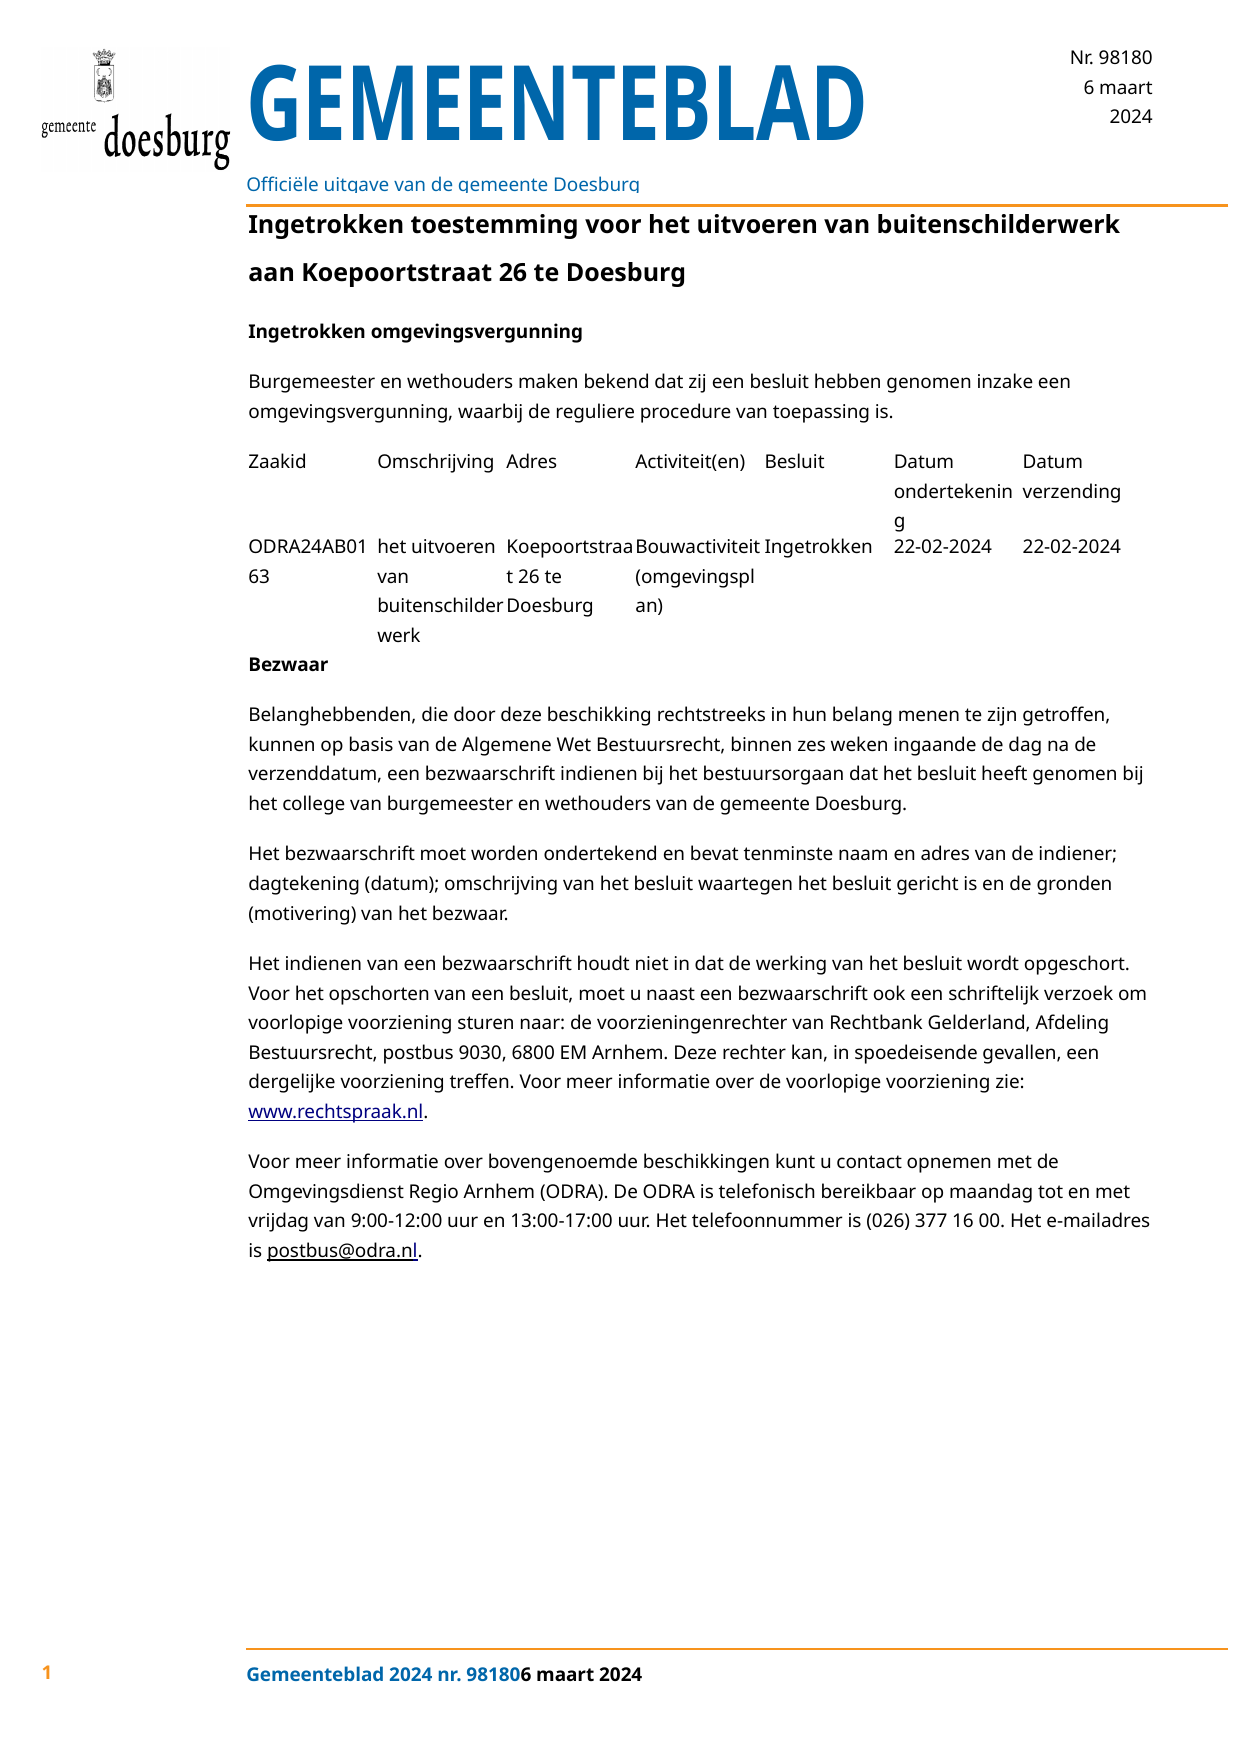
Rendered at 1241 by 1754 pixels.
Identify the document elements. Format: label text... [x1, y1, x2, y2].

text Het bezwaarschrift moet worden ondertekend en bevat tenminste naam en adres van de indiener; dagtekening (datum); omschrijving van het besluit waartegen het besluit gericht is en de gronden (motivering) van het bezwaar. [248, 841, 1152, 926]
table_cell ODRA24AB0163 [248, 533, 377, 648]
text Voor meer informatie over bovengenoemde beschikkingen kunt u contact opnemen met de Omgevingsdienst Regio Arnhem (ODRA). De ODRA is telefonisch bereikbaar op maandag tot en met vrijdag van 9:00-12:00 uur en 13:00-17:00 uur. Het telefoonnummer is (026) 377 16 00. Het e-mailadres is postbus@odra.nl. [248, 1148, 1152, 1263]
table_cell Koepoortstraat 26 te Doesburg [506, 533, 635, 648]
table_cell Ingetrokken [764, 533, 893, 648]
text Bezwaar [248, 651, 1152, 677]
text Het indienen van een bezwaarschrift houdt niet in dat de werking van het besluit wordt opgeschort. Voor het opschorten van een besluit, moet u naast een bezwaarschrift ook een schriftelijk verzoek om voorlopige voorziening sturen naar: de voorzieningenrechter van Rechtbank Gelderland, Afdeling Bestuursrecht, postbus 9030, 6800 EM Arnhem. Deze rechter kan, in spoedeisende gevallen, een dergelijke voorziening treffen. Voor meer informatie over de voorlopige voorziening zie: www.rechtspraak.nl. [248, 950, 1152, 1124]
table_cell 22-02-2024 [894, 533, 1022, 648]
table_header Datum verzending [1023, 449, 1152, 533]
table_cell het uitvoeren van buitenschilderwerk [377, 533, 506, 648]
table_header Adres [506, 449, 635, 533]
text Belanghebbenden, die door deze beschikking rechtstreeks in hun belang menen te zijn getroffen, kunnen op basis van de Algemene Wet Bestuursrecht, binnen zes weken ingaande de dag na de verzenddatum, een bezwaarschrift indienen bij het bestuursorgaan dat het besluit heeft genomen bij het college van burgemeester en wethouders van de gemeente Doesburg. [248, 701, 1152, 816]
text Ingetrokken toestemming voor het uitvoeren van buitenschilderwerk aan Koepoortstraat 26 te Doesburg [248, 207, 1152, 288]
table_header Activiteit(en) [635, 449, 764, 533]
table_header Zaakid [248, 449, 377, 533]
table_header Besluit [764, 449, 893, 533]
table_cell Bouwactiviteit (omgevingsplan) [635, 533, 764, 648]
text Ingetrokken omgevingsvergunning [248, 318, 1152, 344]
text Burgemeester en wethouders maken bekend dat zij een besluit hebben genomen inzake een omgevingsvergunning, waarbij de reguliere procedure van toepassing is. [248, 368, 1152, 424]
table_cell 22-02-2024 [1023, 533, 1152, 648]
picture [41, 47, 231, 172]
table_header Datum ondertekening [894, 449, 1022, 533]
table_header Omschrijving [377, 449, 506, 533]
